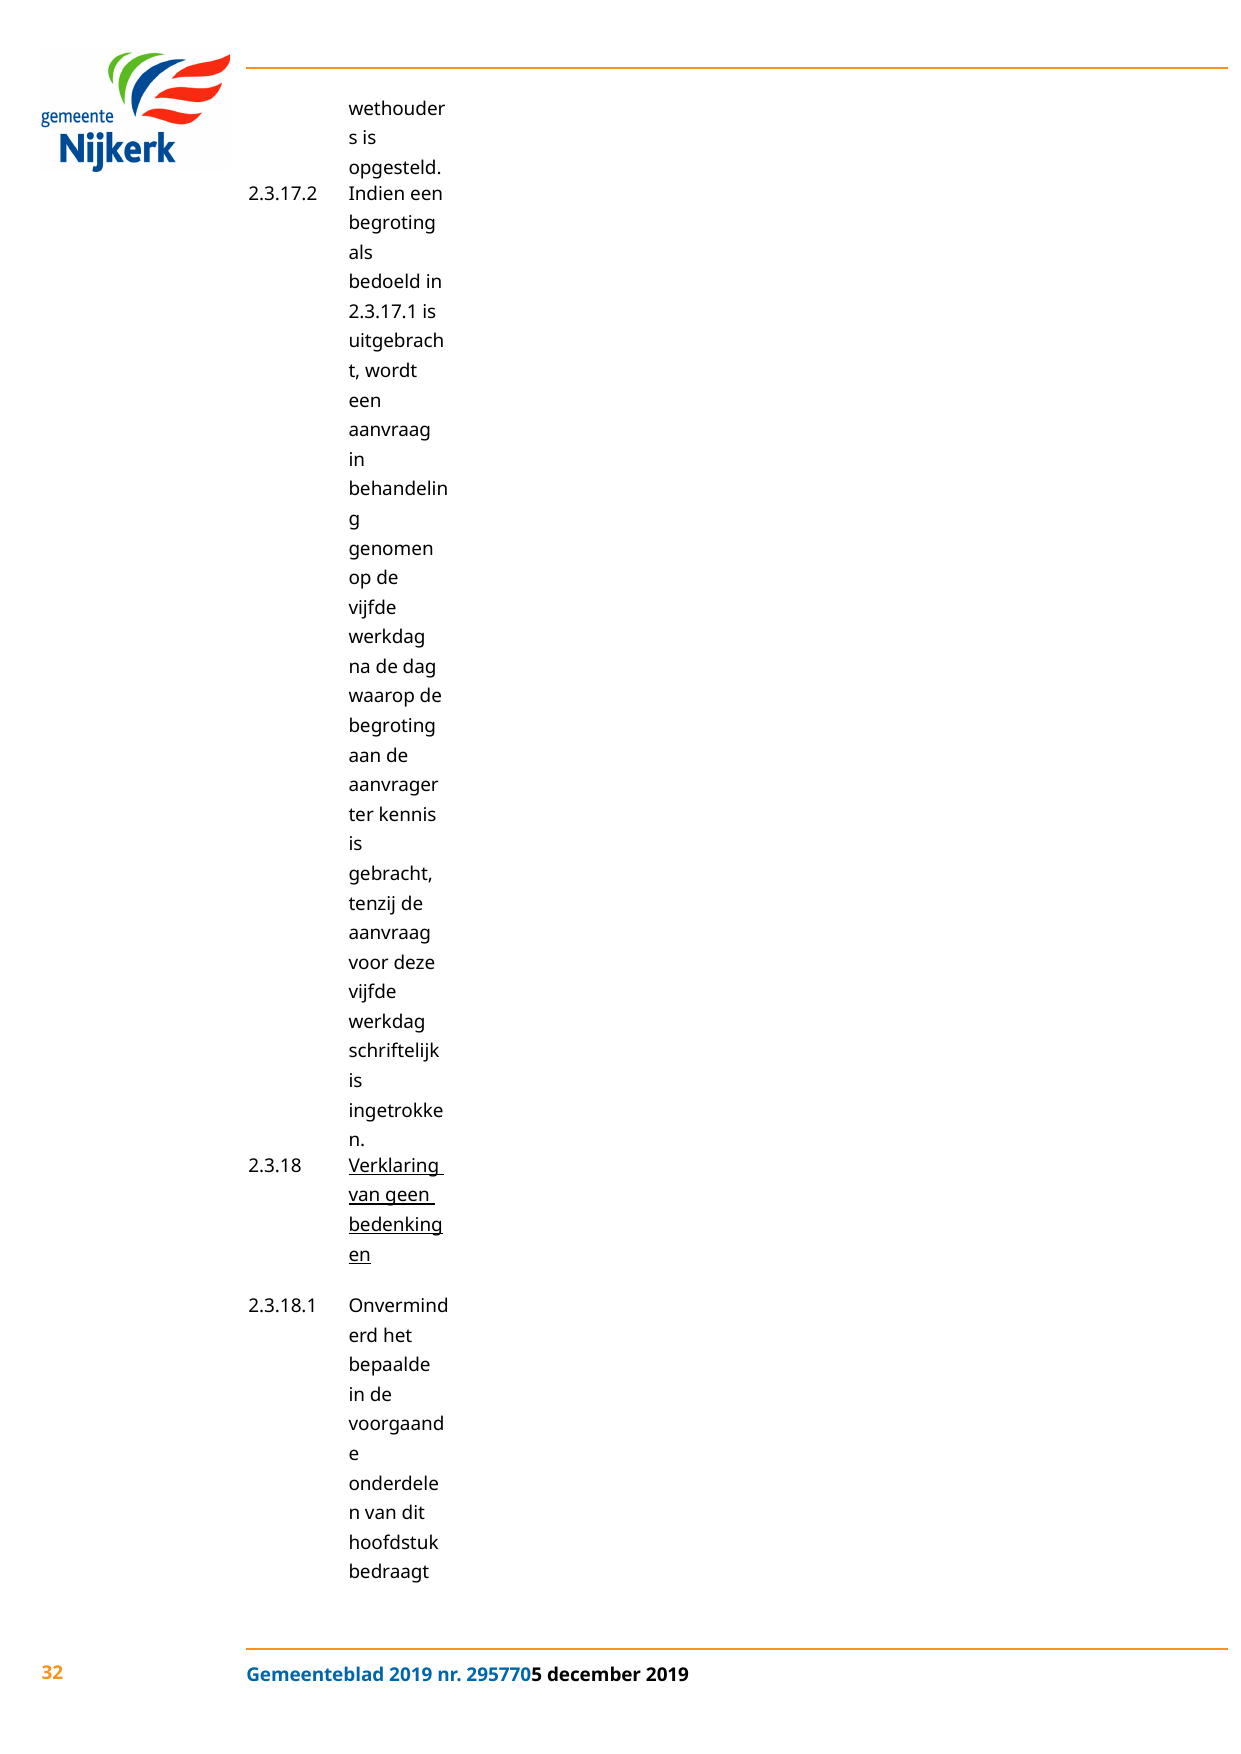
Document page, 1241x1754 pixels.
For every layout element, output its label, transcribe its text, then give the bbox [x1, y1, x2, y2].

table_cell Onverminderd het bepaalde in de voorgaande onderdelen van dit hoofdstuk bedraagt [348, 1292, 449, 1584]
table_cell [248, 95, 348, 180]
table_cell [449, 1292, 549, 1584]
table_cell 2.3.18.1 [248, 1292, 348, 1584]
picture [41, 47, 231, 172]
table_cell Indien een begroting als bedoeld in 2.3.17.1 is uitgebracht, wordt een aanvraag in behandeling genomen op de vijfde werkdag na de dag waarop de begroting aan de aanvrager ter kennis is gebracht, tenzij de aanvraag voor deze vijfde werkdag schriftelijk is ingetrokken. [348, 180, 449, 1152]
table_cell 2.3.18 [248, 1152, 348, 1267]
table_cell Verklaring van geen bedenkingen [348, 1152, 449, 1267]
table_cell 2.3.17.2 [248, 180, 348, 1152]
table_cell [248, 1267, 348, 1292]
table_cell [449, 95, 549, 180]
table_cell [449, 1152, 549, 1267]
table_cell [449, 180, 549, 1152]
table_cell [449, 1267, 549, 1292]
table_cell wethouders is opgesteld. [348, 95, 449, 180]
table_cell [348, 1267, 449, 1292]
